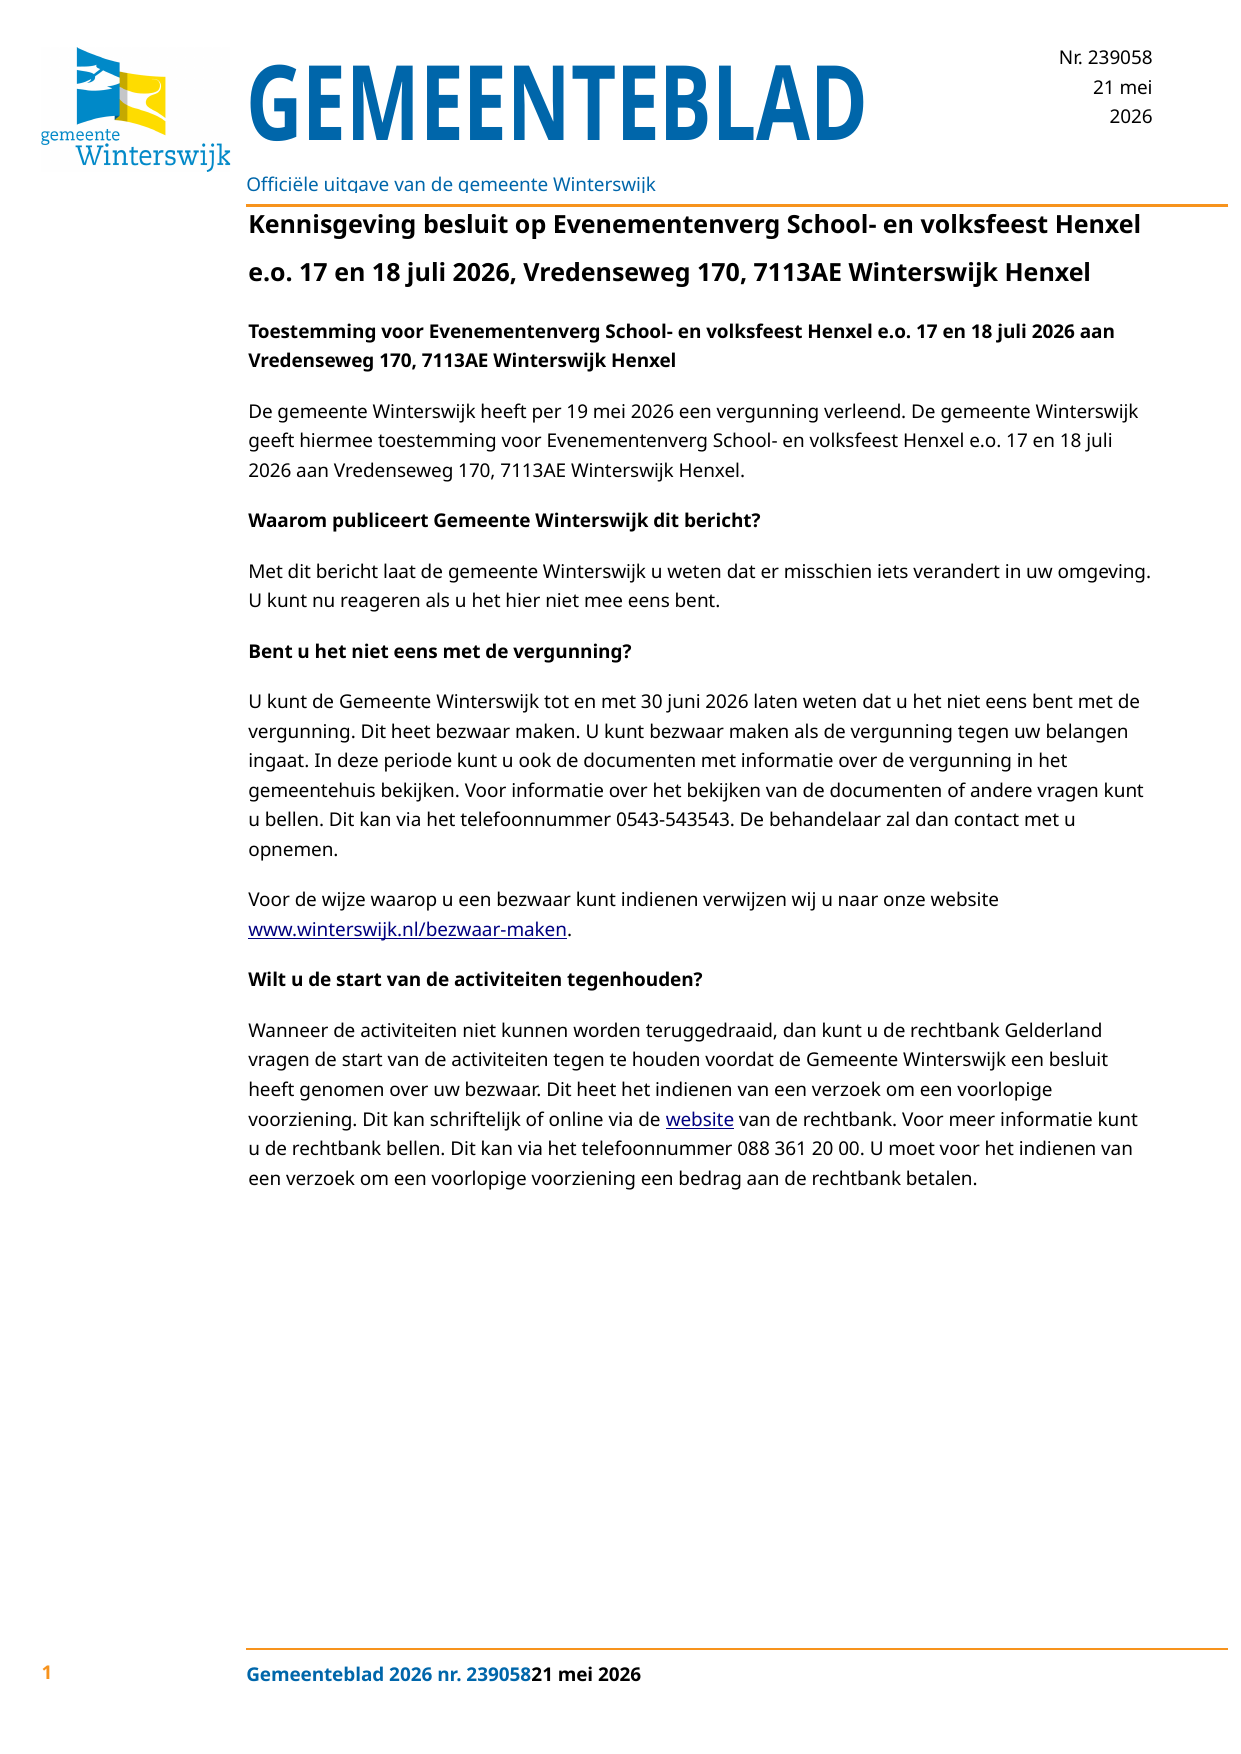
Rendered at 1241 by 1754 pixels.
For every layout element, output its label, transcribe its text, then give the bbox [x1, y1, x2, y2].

text Kennisgeving besluit op Evenementenverg School- en volksfeest Henxel e.o. 17 en 18 juli 2026, Vredenseweg 170, 7113AE Winterswijk Henxel [248, 207, 1152, 288]
text Wanneer de activiteiten niet kunnen worden teruggedraaid, dan kunt u de rechtbank Gelderland vragen de start van de activiteiten tegen te houden voordat de Gemeente Winterswijk een besluit heeft genomen over uw bezwaar. Dit heet het indienen van een verzoek om een voorlopige voorziening. Dit kan schriftelijk of online via de website van de rechtbank. Voor meer informatie kunt u de rechtbank bellen. Dit kan via het telefoonnummer 088 361 20 00. U moet voor het indienen van een verzoek om een voorlopige voorziening een bedrag aan de rechtbank betalen. [248, 1017, 1152, 1191]
text De gemeente Winterswijk heeft per 19 mei 2026 een vergunning verleend. De gemeente Winterswijk geeft hiermee toestemming voor Evenementenverg School- en volksfeest Henxel e.o. 17 en 18 juli 2026 aan Vredenseweg 170, 7113AE Winterswijk Henxel. [248, 398, 1152, 483]
text Wilt u de start van de activiteiten tegenhouden? [248, 967, 1152, 992]
text Bent u het niet eens met de vergunning? [248, 638, 1152, 664]
text Toestemming voor Evenementenverg School- en volksfeest Henxel e.o. 17 en 18 juli 2026 aan Vredenseweg 170, 7113AE Winterswijk Henxel [248, 318, 1152, 373]
picture [41, 47, 231, 172]
text Voor de wijze waarop u een bezwaar kunt indienen verwijzen wij u naar onze website www.winterswijk.nl/bezwaar-maken. [248, 887, 1152, 942]
text Met dit bericht laat de gemeente Winterswijk u weten dat er misschien iets verandert in uw omgeving. U kunt nu reageren als u het hier niet mee eens bent. [248, 558, 1152, 613]
text U kunt de Gemeente Winterswijk tot en met 30 juni 2026 laten weten dat u het niet eens bent met de vergunning. Dit heet bezwaar maken. U kunt bezwaar maken als de vergunning tegen uw belangen ingaat. In deze periode kunt u ook de documenten met informatie over de vergunning in het gemeentehuis bekijken. Voor informatie over het bekijken van de documenten of andere vragen kunt u bellen. Dit kan via het telefoonnummer 0543-543543. De behandelaar zal dan contact met u opnemen. [248, 688, 1152, 862]
text Waarom publiceert Gemeente Winterswijk dit bericht? [248, 507, 1152, 533]
picture [225, 153, 231, 162]
